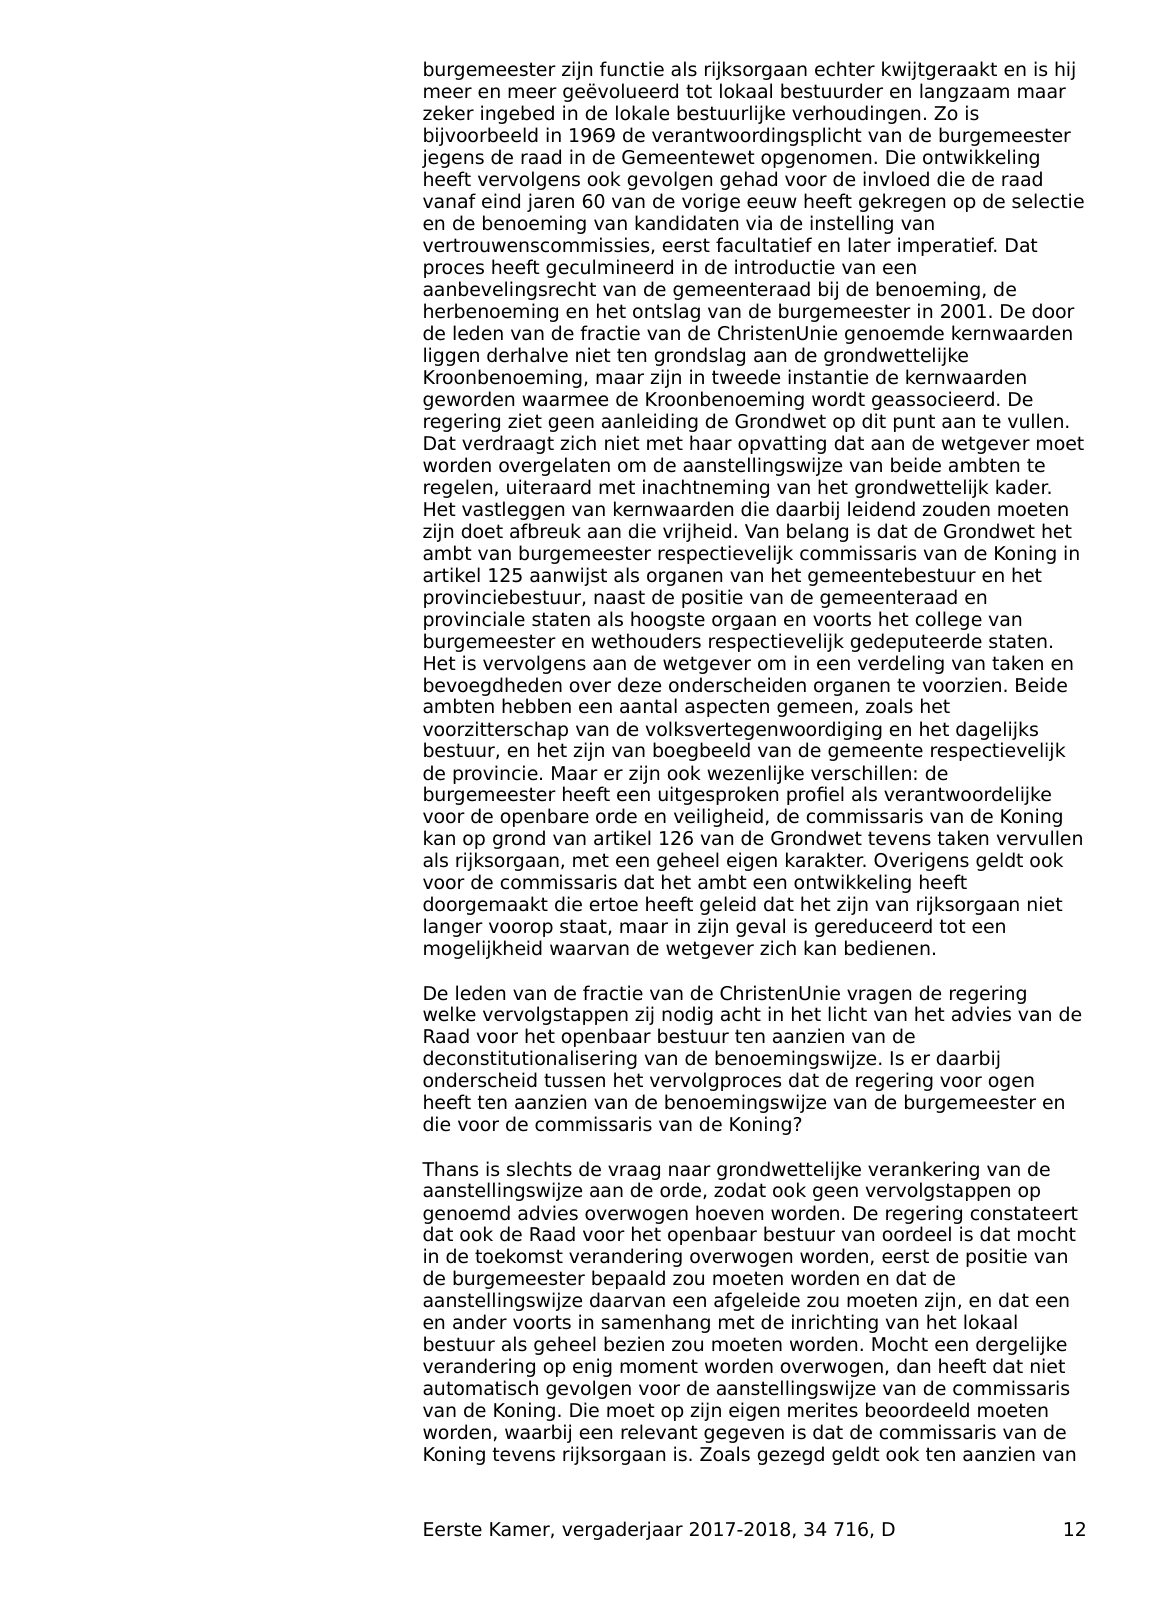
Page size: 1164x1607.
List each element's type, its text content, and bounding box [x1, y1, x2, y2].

text Thans is slechts de vraag naar grondwettelijke verankering van de aanstellingswijze aan de orde, zodat ook geen vervolgstappen op genoemd advies overwogen hoeven worden. De regering constateert dat ook de Raad voor het openbaar bestuur van oordeel is dat mocht in de toekomst verandering overwogen worden, eerst de positie van de burgemeester bepaald zou moeten worden en dat de aanstellingswijze daarvan een afgeleide zou moeten zijn, en dat een en ander voorts in samenhang met de inrichting van het lokaal bestuur als geheel bezien zou moeten worden. Mocht een dergelijke verandering op enig moment worden overwogen, dan heeft dat niet automatisch gevolgen voor de aanstellingswijze van de commissaris van de Koning. Die moet op zijn eigen merites beoordeeld moeten worden, waarbij een relevant gegeven is dat de commissaris van de Koning tevens rijksorgaan is. Zoals gezegd geldt ook ten aanzien van [422, 1158, 1087, 1466]
text burgemeester zijn functie als rijksorgaan echter kwijtgeraakt en is hij meer en meer geëvolueerd tot lokaal bestuurder en langzaam maar zeker ingebed in de lokale bestuurlijke verhoudingen. Zo is bijvoorbeeld in 1969 de verantwoordingsplicht van de burgemeester jegens de raad in de Gemeentewet opgenomen. Die ontwikkeling heeft vervolgens ook gevolgen gehad voor de invloed die de raad vanaf eind jaren 60 van de vorige eeuw heeft gekregen op de selectie en de benoeming van kandidaten via de instelling van vertrouwenscommissies, eerst facultatief en later imperatief. Dat proces heeft geculmineerd in de introductie van een aanbevelingsrecht van de gemeenteraad bij de benoeming, de herbenoeming en het ontslag van de burgemeester in 2001. De door de leden van de fractie van de ChristenUnie genoemde kernwaarden liggen derhalve niet ten grondslag aan de grondwettelijke Kroonbenoeming, maar zijn in tweede instantie de kernwaarden geworden waarmee de Kroonbenoeming wordt geassocieerd. De regering ziet geen aanleiding de Grondwet op dit punt aan te vullen. Dat verdraagt zich niet met haar opvatting dat aan de wetgever moet worden overgelaten om de aanstellingswijze van beide ambten te regelen, uiteraard met inachtneming van het grondwettelijk kader. Het vastleggen van kernwaarden die daarbij leidend zouden moeten zijn doet afbreuk aan die vrijheid. Van belang is dat de Grondwet het ambt van burgemeester respectievelijk commissaris van de Koning in artikel 125 aanwijst als organen van het gemeentebestuur en het provinciebestuur, naast de positie van de gemeenteraad en provinciale staten als hoogste orgaan en voorts het college van burgemeester en wethouders respectievelijk gedeputeerde staten. Het is vervolgens aan de wetgever om in een verdeling van taken en bevoegdheden over deze onderscheiden organen te voorzien. Beide ambten hebben een aantal aspecten gemeen, zoals het voorzitterschap van de volksvertegenwoordiging en het dagelijks bestuur, en het zijn van boegbeeld van de gemeente respectievelijk de provincie. Maar er zijn ook wezenlijke verschillen: de burgemeester heeft een uitgesproken profiel als verantwoordelijke voor de openbare orde en veiligheid, de commissaris van de Koning kan op grond van artikel 126 van de Grondwet tevens taken vervullen als rijksorgaan, met een geheel eigen karakter. Overigens geldt ook voor de commissaris dat het ambt een ontwikkeling heeft doorgemaakt die ertoe heeft geleid dat het zijn van rijksorgaan niet langer voorop staat, maar in zijn geval is gereduceerd tot een mogelijkheid waarvan de wetgever zich kan bedienen. [422, 59, 1087, 960]
text De leden van de fractie van de ChristenUnie vragen de regering welke vervolgstappen zij nodig acht in het licht van het advies van de Raad voor het openbaar bestuur ten aanzien van de deconstitutionalisering van de benoemingswijze. Is er daarbij onderscheid tussen het vervolgproces dat de regering voor ogen heeft ten aanzien van de benoemingswijze van de burgemeester en die voor de commissaris van de Koning? [422, 982, 1087, 1136]
